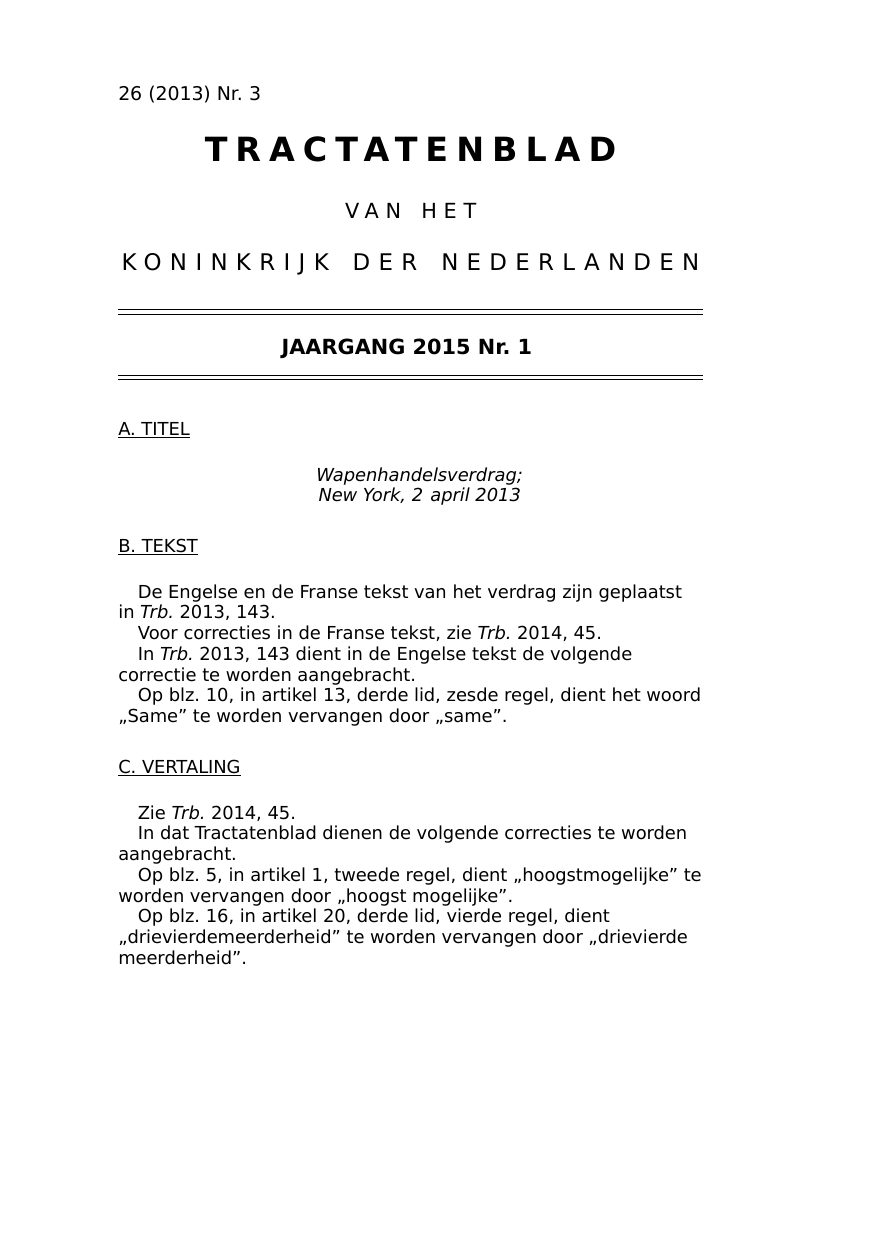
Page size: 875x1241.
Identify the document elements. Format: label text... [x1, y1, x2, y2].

text In dat Tractatenblad dienen de volgende correcties te worden aangebracht. [118, 823, 703, 865]
text Op blz. 5, in artikel 1, tweede regel, dient „hoogstmogelijke” te worden vervangen door „hoogst mogelijke”. [118, 865, 703, 906]
text VAN HET [118, 199, 703, 223]
text TRACTATENBLAD [118, 130, 703, 169]
subtitle C. VERTALING [118, 757, 703, 777]
text Op blz. 16, in artikel 20, derde lid, vierde regel, dient „drievierdemeerderheid” te worden vervangen door „drievierde meerderheid”. [118, 906, 703, 968]
text KONINKRIJK DER NEDERLANDEN [118, 249, 703, 276]
subtitle A. TITEL [118, 419, 703, 439]
text De Engelse en de Franse tekst van het verdrag zijn geplaatst in Trb. 2013, 143. [118, 582, 703, 623]
text In Trb. 2013, 143 dient in de Engelse tekst de volgende correctie te worden aangebracht. [118, 644, 703, 685]
text Voor correcties in de Franse tekst, zie Trb. 2014, 45. [118, 623, 703, 644]
text Op blz. 10, in artikel 13, derde lid, zesde regel, dient het woord „Same” te worden vervangen door „same”. [118, 685, 703, 727]
text Zie Trb. 2014, 45. [118, 802, 703, 823]
text Wapenhandelsverdrag; [118, 464, 703, 485]
text New York, 2 april 2013 [118, 485, 703, 506]
subtitle B. TEKST [118, 536, 703, 557]
text 26 (2013) Nr. 3 [118, 83, 703, 105]
text JAARGANG 2015 Nr. 1 [118, 335, 703, 359]
